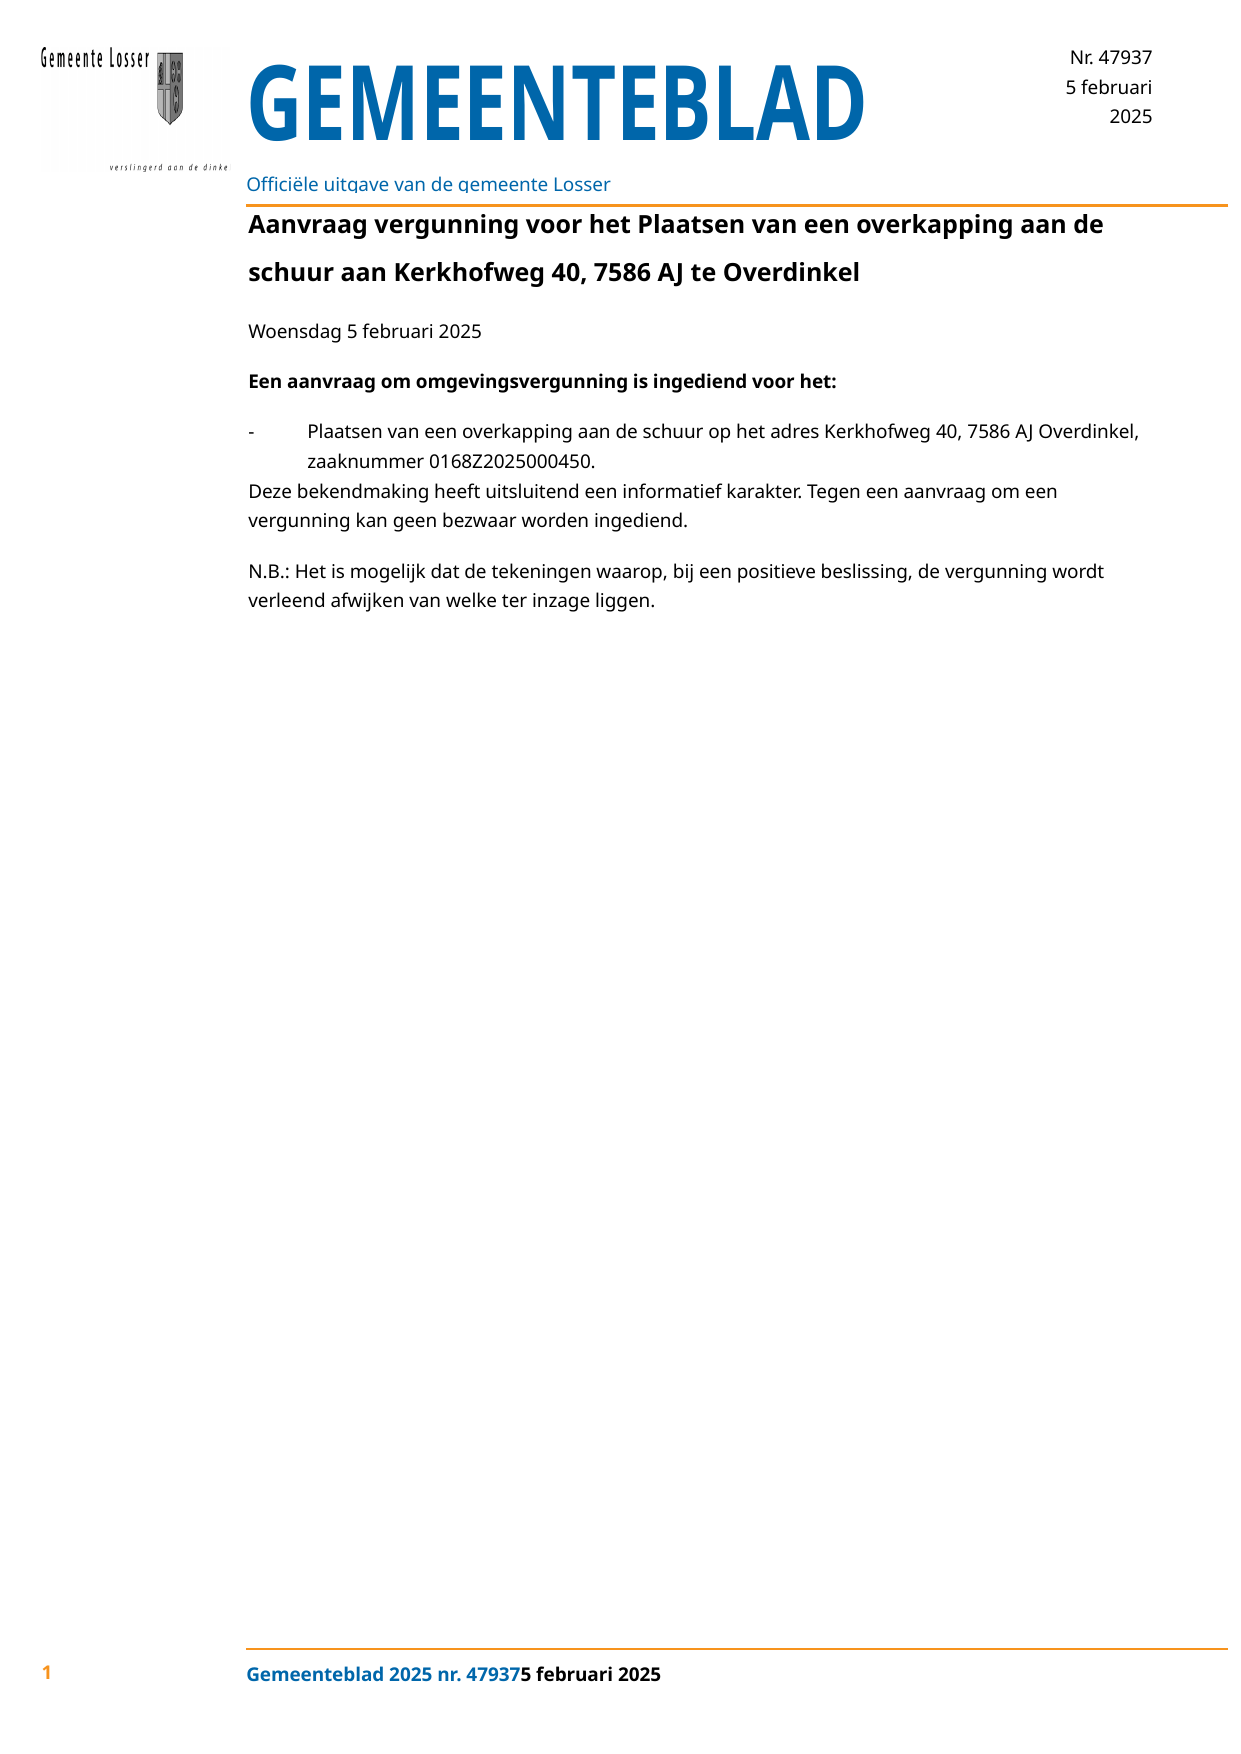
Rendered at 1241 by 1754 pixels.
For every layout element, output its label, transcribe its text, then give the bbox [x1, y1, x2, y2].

text Aanvraag vergunning voor het Plaatsen van een overkapping aan de schuur aan Kerkhofweg 40, 7586 AJ te Overdinkel [248, 207, 1152, 288]
text Woensdag 5 februari 2025 [248, 318, 1152, 344]
text Een aanvraag om omgevingsvergunning is ingediend voor het: [248, 368, 1152, 394]
picture [41, 47, 231, 172]
text Deze bekendmaking heeft uitsluitend een informatief karakter. Tegen een aanvraag om een vergunning kan geen bezwaar worden ingediend. [248, 478, 1152, 533]
list Plaatsen van een overkapping aan de schuur op het adres Kerkhofweg 40, 7586 AJ Overdinkel, zaaknummer 0168Z2025000450. [248, 419, 1152, 474]
text N.B.: Het is mogelijk dat de tekeningen waarop, bij een positieve beslissing, de vergunning wordt verleend afwijken van welke ter inzage liggen. [248, 558, 1152, 613]
